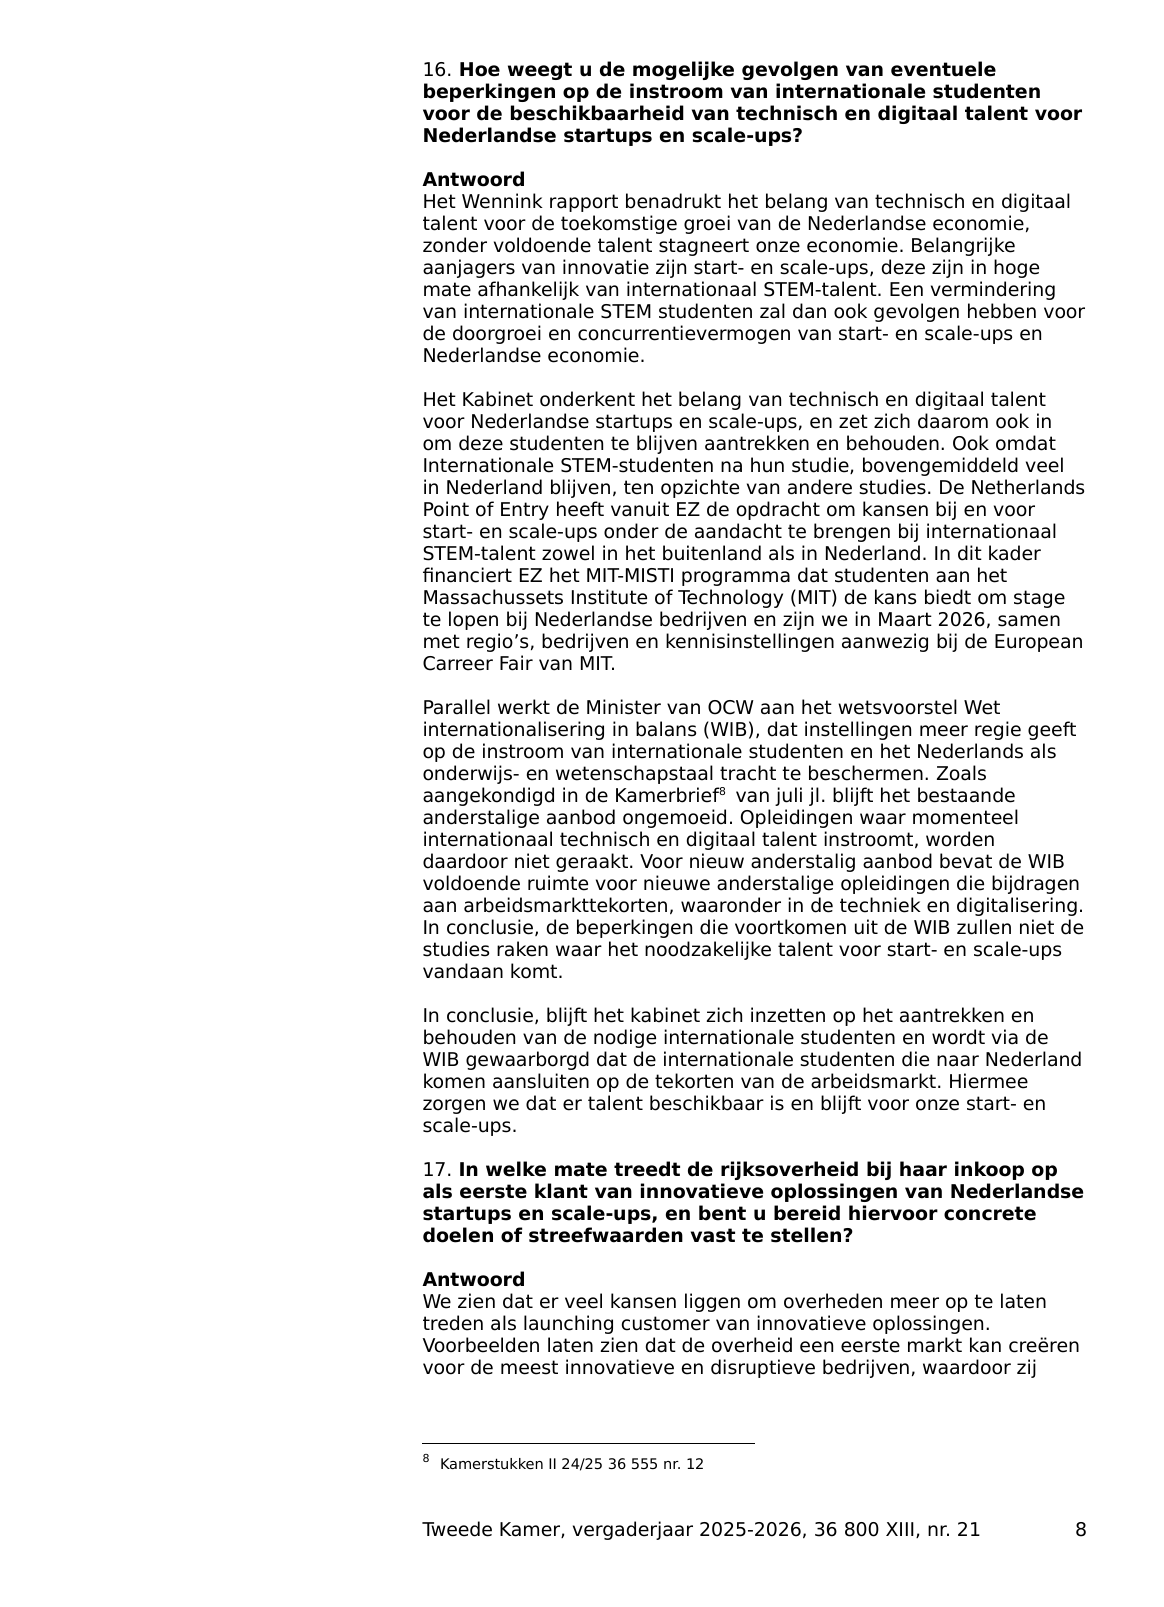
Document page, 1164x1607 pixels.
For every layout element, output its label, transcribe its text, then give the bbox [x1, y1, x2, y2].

text 17. In welke mate treedt de rijksoverheid bij haar inkoop op als eerste klant van innovatieve oplossingen van Nederlandse startups en scale-ups, en bent u bereid hiervoor concrete doelen of streefwaarden vast te stellen? [422, 1159, 1087, 1247]
text Kamerstukken II 24/25 36 555 nr. 12 [422, 1452, 1087, 1474]
text Antwoord [422, 169, 1087, 191]
text Antwoord [422, 1269, 1087, 1291]
text Parallel werkt de Minister van OCW aan het wetsvoorstel Wet internationalisering in balans (WIB), dat instellingen meer regie geeft op de instroom van internationale studenten en het Nederlands als onderwijs- en wetenschapstaal tracht te beschermen. Zoals aangekondigd in de Kamerbrief van juli jl. blijft het bestaande anderstalige aanbod ongemoeid. Opleidingen waar momenteel internationaal technisch en digitaal talent instroomt, worden daardoor niet geraakt. Voor nieuw anderstalig aanbod bevat de WIB voldoende ruimte voor nieuwe anderstalige opleidingen die bijdragen aan arbeidsmarkttekorten, waaronder in de techniek en digitalisering. In conclusie, de beperkingen die voortkomen uit de WIB zullen niet de studies raken waar het noodzakelijke talent voor start- en scale-ups vandaan komt. [422, 697, 1087, 983]
text We zien dat er veel kansen liggen om overheden meer op te laten treden als launching customer van innovatieve oplossingen. Voorbeelden laten zien dat de overheid een eerste markt kan creëren voor de meest innovatieve en disruptieve bedrijven, waardoor zij [422, 1291, 1087, 1379]
text Het Wennink rapport benadrukt het belang van technisch en digitaal talent voor de toekomstige groei van de Nederlandse economie, zonder voldoende talent stagneert onze economie. Belangrijke aanjagers van innovatie zijn start- en scale-ups, deze zijn in hoge mate afhankelijk van internationaal STEM-talent. Een vermindering van internationale STEM studenten zal dan ook gevolgen hebben voor de doorgroei en concurrentievermogen van start- en scale-ups en Nederlandse economie. [422, 191, 1087, 367]
text Het Kabinet onderkent het belang van technisch en digitaal talent voor Nederlandse startups en scale-ups, en zet zich daarom ook in om deze studenten te blijven aantrekken en behouden. Ook omdat Internationale STEM-studenten na hun studie, bovengemiddeld veel in Nederland blijven, ten opzichte van andere studies. De Netherlands Point of Entry heeft vanuit EZ de opdracht om kansen bij en voor start- en scale-ups onder de aandacht te brengen bij internationaal STEM-talent zowel in het buitenland als in Nederland. In dit kader financiert EZ het MIT-MISTI programma dat studenten aan het Massachussets Institute of Technology (MIT) de kans biedt om stage te lopen bij Nederlandse bedrijven en zijn we in Maart 2026, samen met regio’s, bedrijven en kennisinstellingen aanwezig bij de European Carreer Fair van MIT. [422, 389, 1087, 675]
text In conclusie, blijft het kabinet zich inzetten op het aantrekken en behouden van de nodige internationale studenten en wordt via de WIB gewaarborgd dat de internationale studenten die naar Nederland komen aansluiten op de tekorten van de arbeidsmarkt. Hiermee zorgen we dat er talent beschikbaar is en blijft voor onze start- en scale-ups. [422, 1005, 1087, 1137]
text 16. Hoe weegt u de mogelijke gevolgen van eventuele beperkingen op de instroom van internationale studenten voor de beschikbaarheid van technisch en digitaal talent voor Nederlandse startups en scale-ups? [422, 59, 1087, 147]
